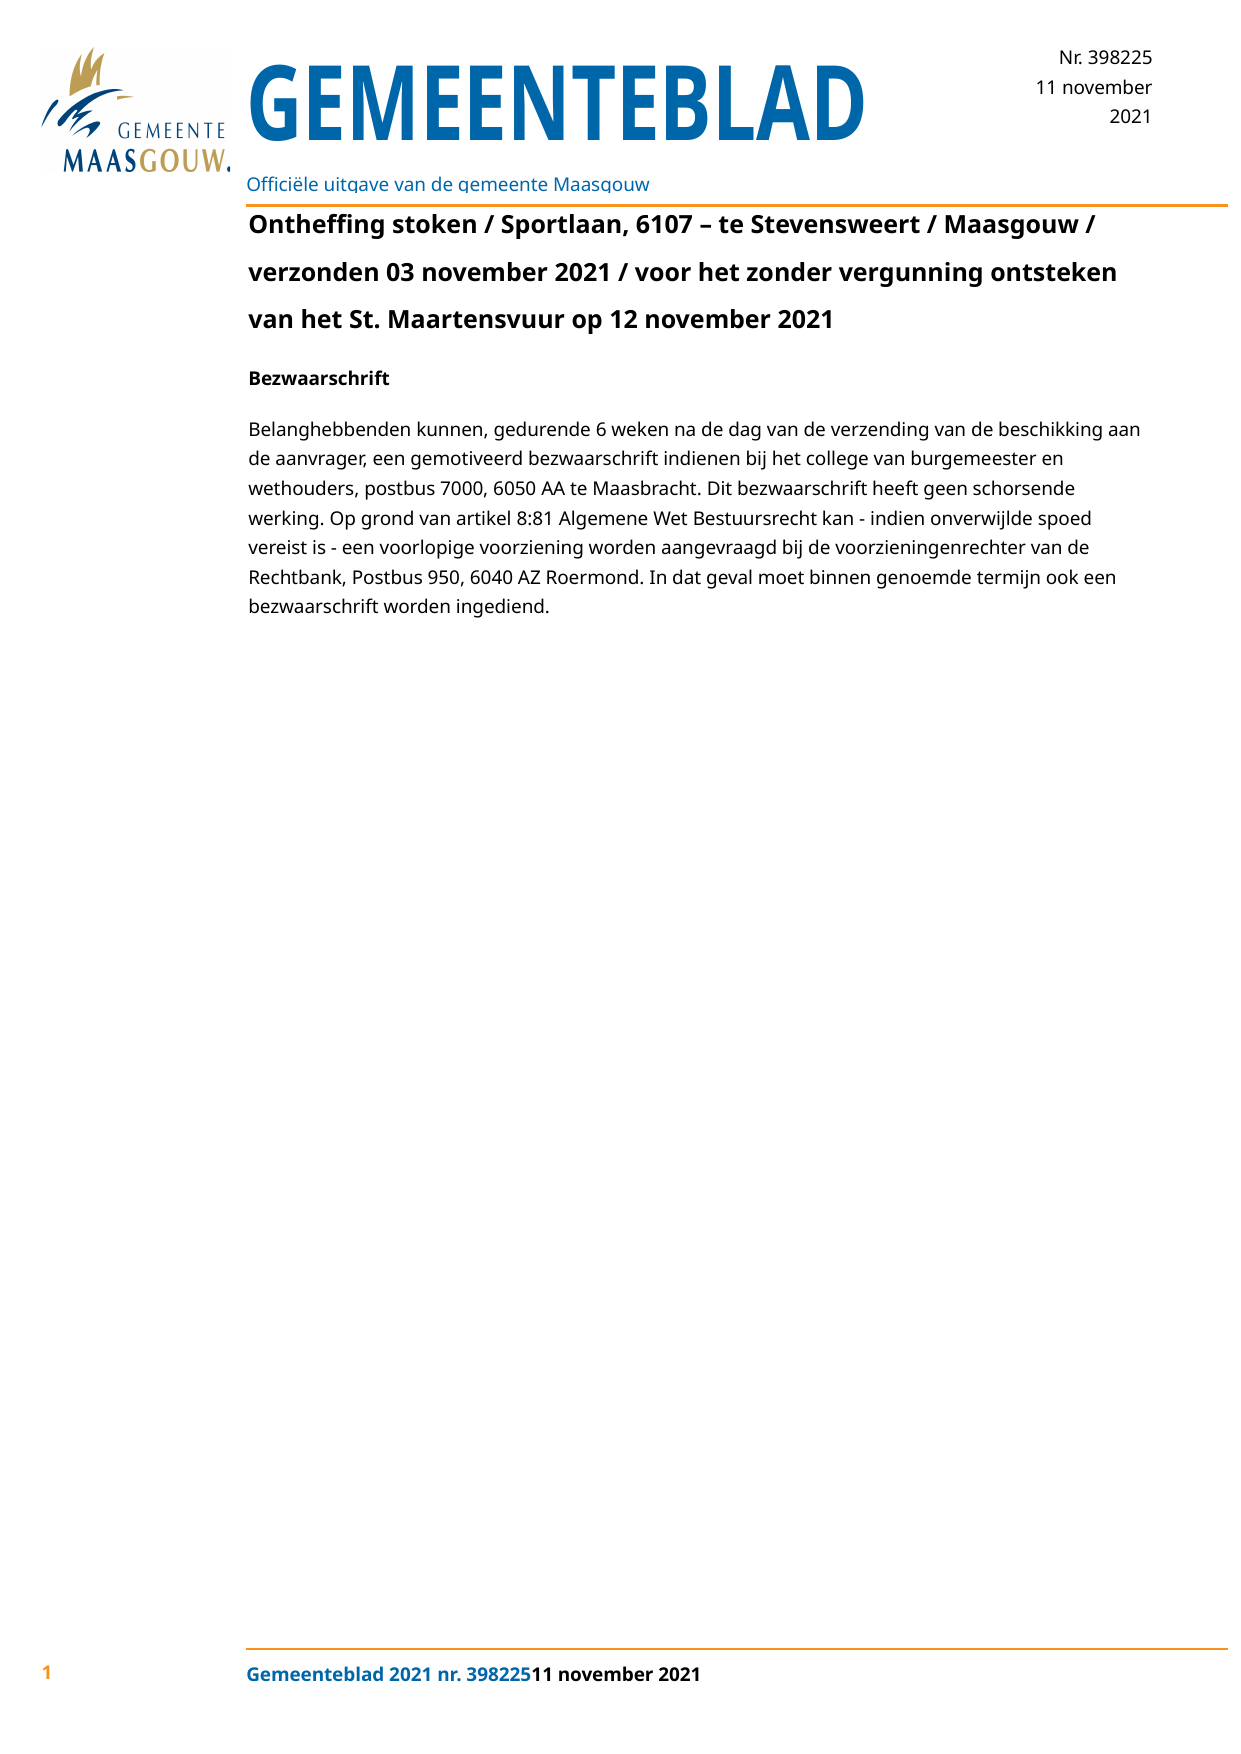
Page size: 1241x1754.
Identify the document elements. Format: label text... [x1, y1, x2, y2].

text Bezwaarschrift [248, 366, 1152, 391]
picture [41, 47, 231, 172]
text Belanghebbenden kunnen, gedurende 6 weken na de dag van de verzending van de beschikking aan de aanvrager, een gemotiveerd bezwaarschrift indienen bij het college van burgemeester en wethouders, postbus 7000, 6050 AA te Maasbracht. Dit bezwaarschrift heeft geen schorsende werking. Op grond van artikel 8:81 Algemene Wet Bestuursrecht kan - indien onverwijlde spoed vereist is - een voorlopige voorziening worden aangevraagd bij de voorzieningenrechter van de Rechtbank, Postbus 950, 6040 AZ Roermond. In dat geval moet binnen genoemde termijn ook een bezwaarschrift worden ingediend. [248, 416, 1152, 619]
text Ontheffing stoken / Sportlaan, 6107 – te Stevensweert / Maasgouw / verzonden 03 november 2021 / voor het zonder vergunning ontsteken van het St. Maartensvuur op 12 november 2021 [248, 207, 1152, 336]
